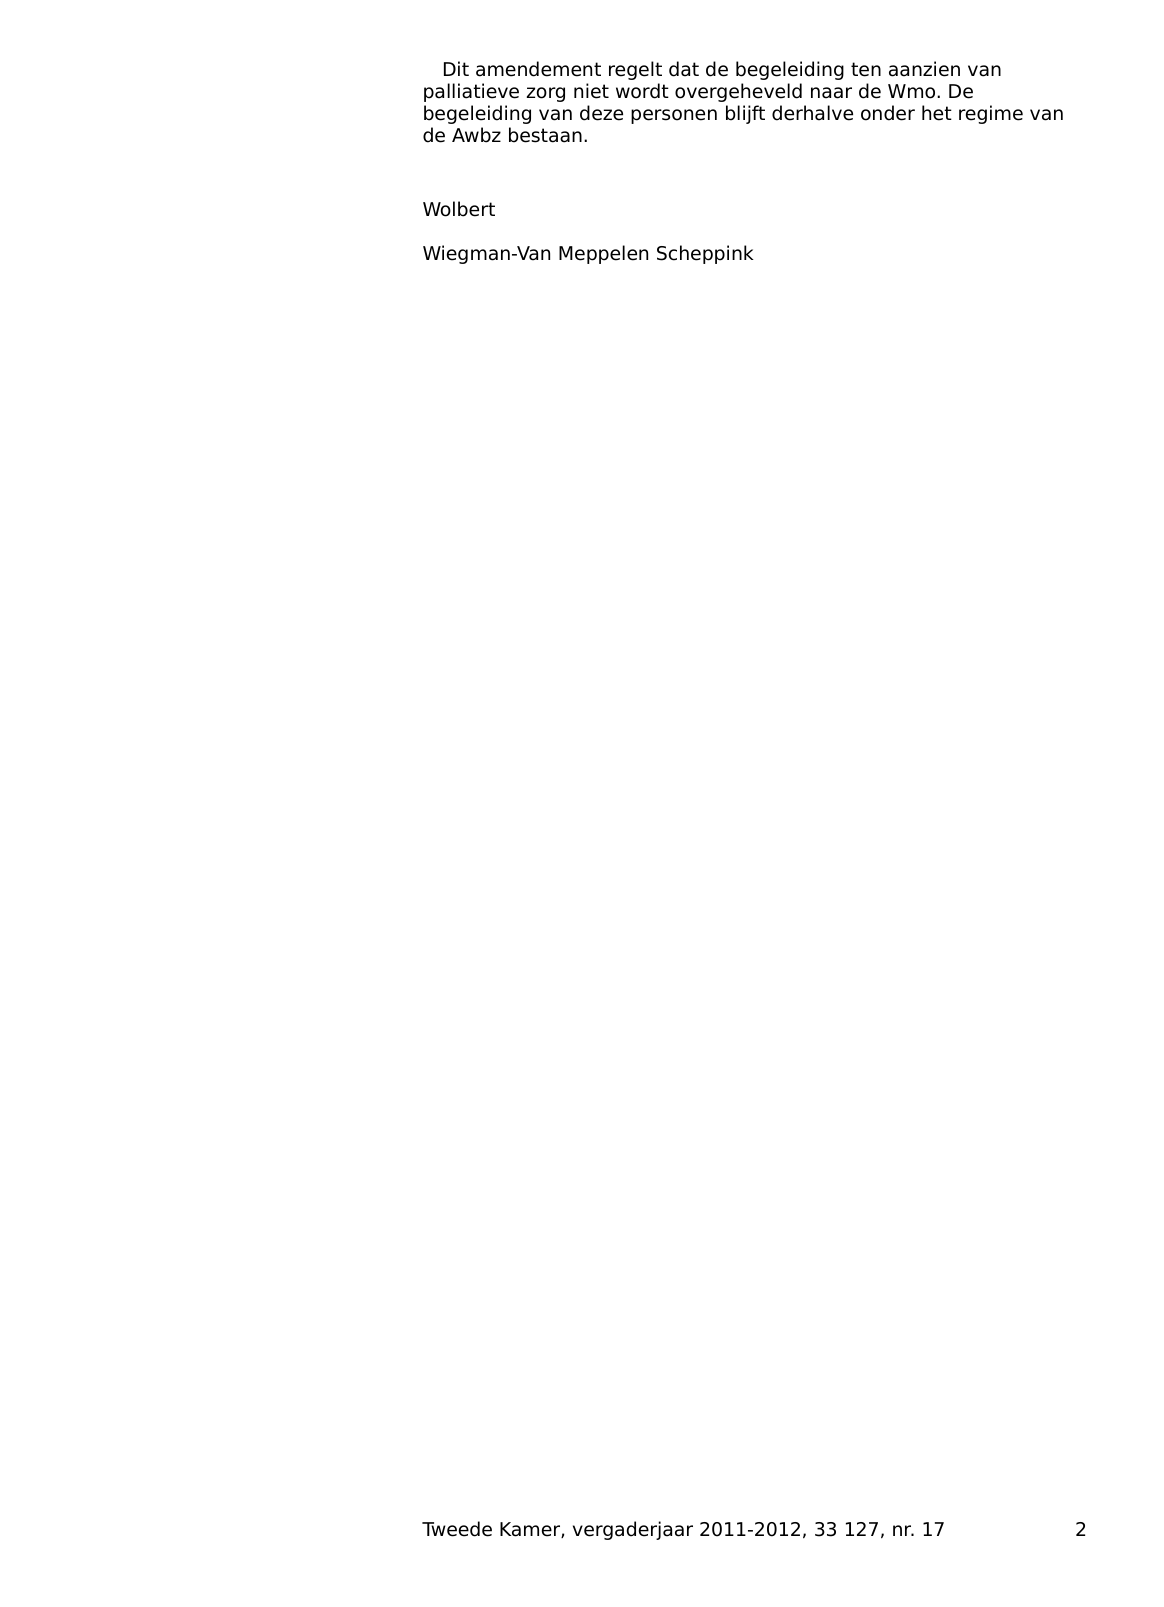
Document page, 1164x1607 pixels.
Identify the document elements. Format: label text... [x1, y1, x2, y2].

text Wolbert Wiegman-Van Meppelen Scheppink [422, 177, 1087, 265]
text Dit amendement regelt dat de begeleiding ten aanzien van palliatieve zorg niet wordt overgeheveld naar de Wmo. De begeleiding van deze personen blijft derhalve onder het regime van de Awbz bestaan. [422, 59, 1087, 147]
